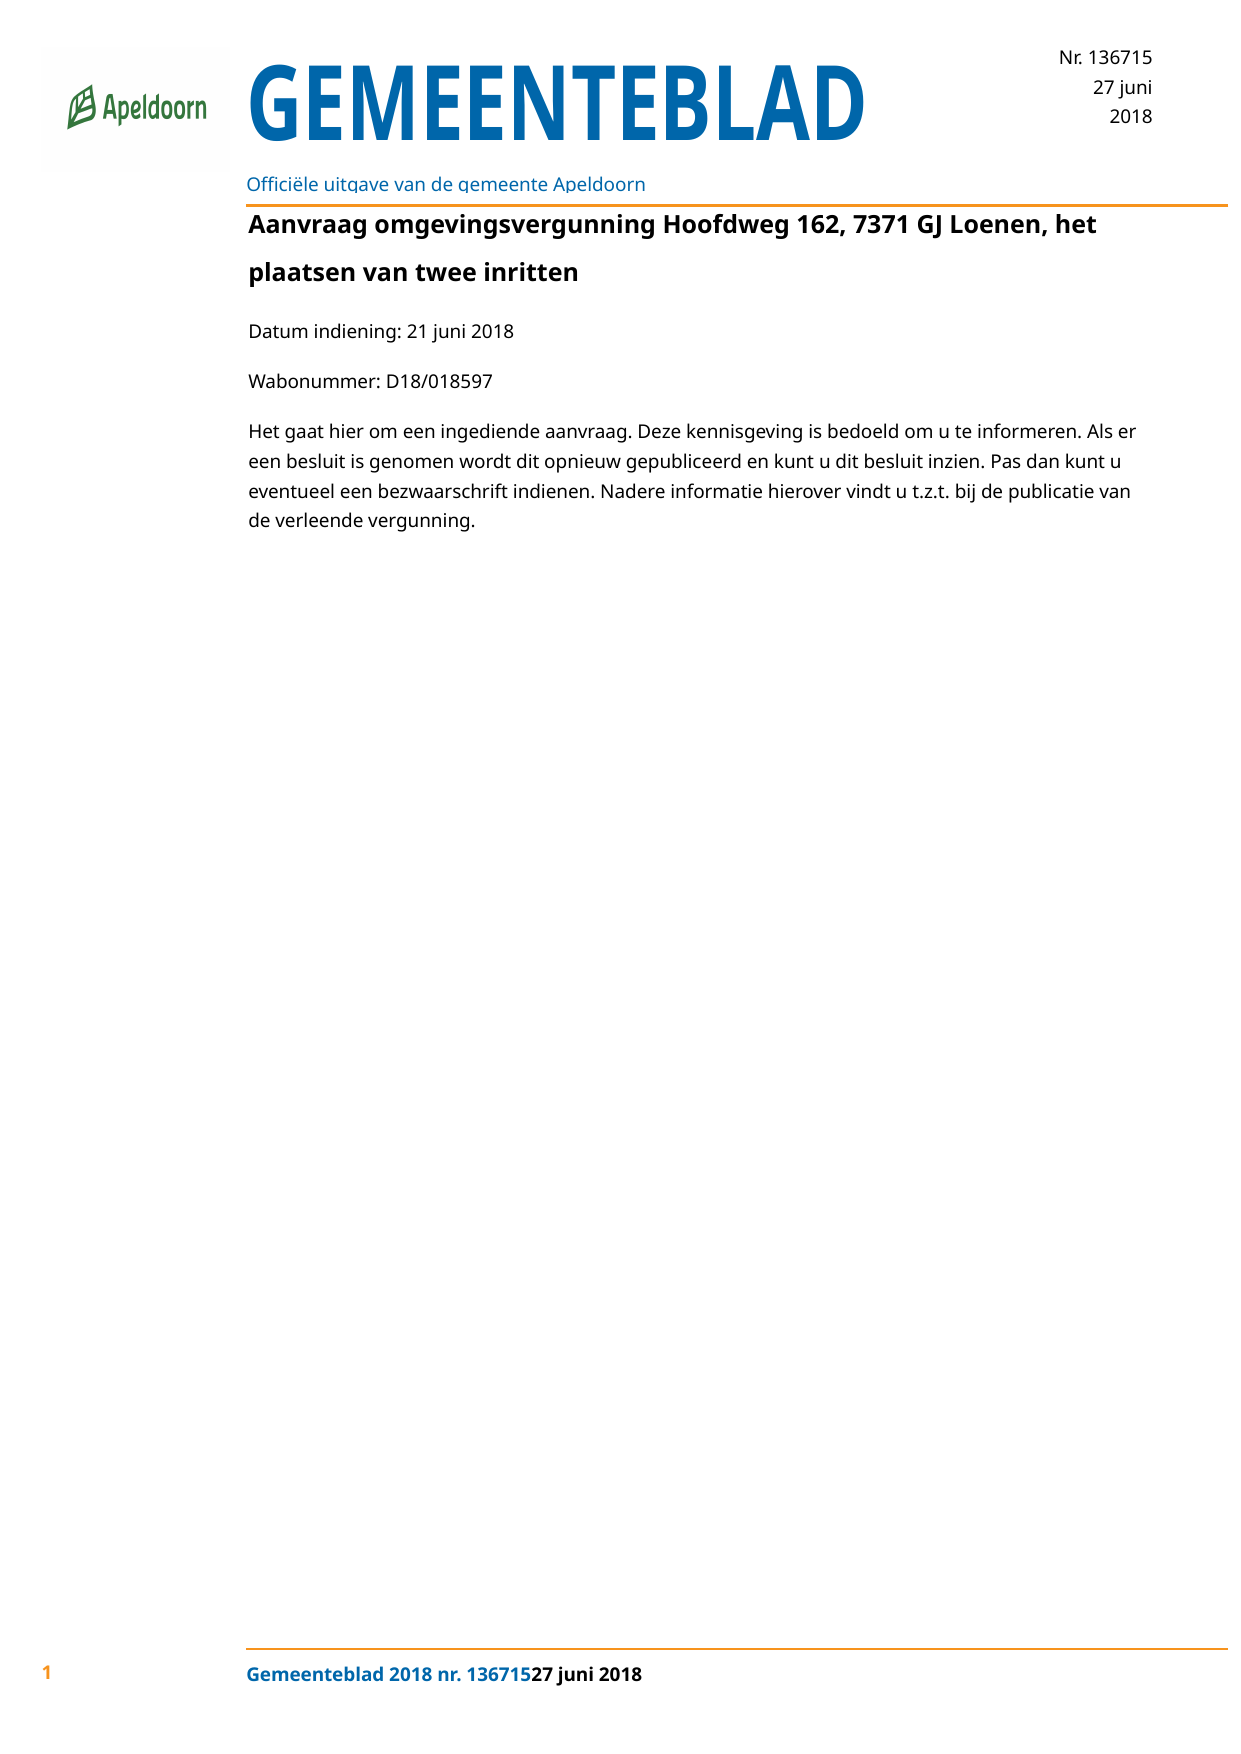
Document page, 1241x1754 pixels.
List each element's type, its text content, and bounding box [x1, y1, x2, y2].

text Het gaat hier om een ingediende aanvraag. Deze kennisgeving is bedoeld om u te informeren. Als er een besluit is genomen wordt dit opnieuw gepubliceerd en kunt u dit besluit inzien. Pas dan kunt u eventueel een bezwaarschrift indienen. Nadere informatie hierover vindt u t.z.t. bij de publicatie van de verleende vergunning. [248, 419, 1152, 533]
text Aanvraag omgevingsvergunning Hoofdweg 162, 7371 GJ Loenen, het plaatsen van twee inritten [248, 207, 1152, 288]
text Datum indiening: 21 juni 2018 [248, 318, 1152, 344]
picture [41, 47, 231, 172]
text Wabonummer: D18/018597 [248, 368, 1152, 394]
